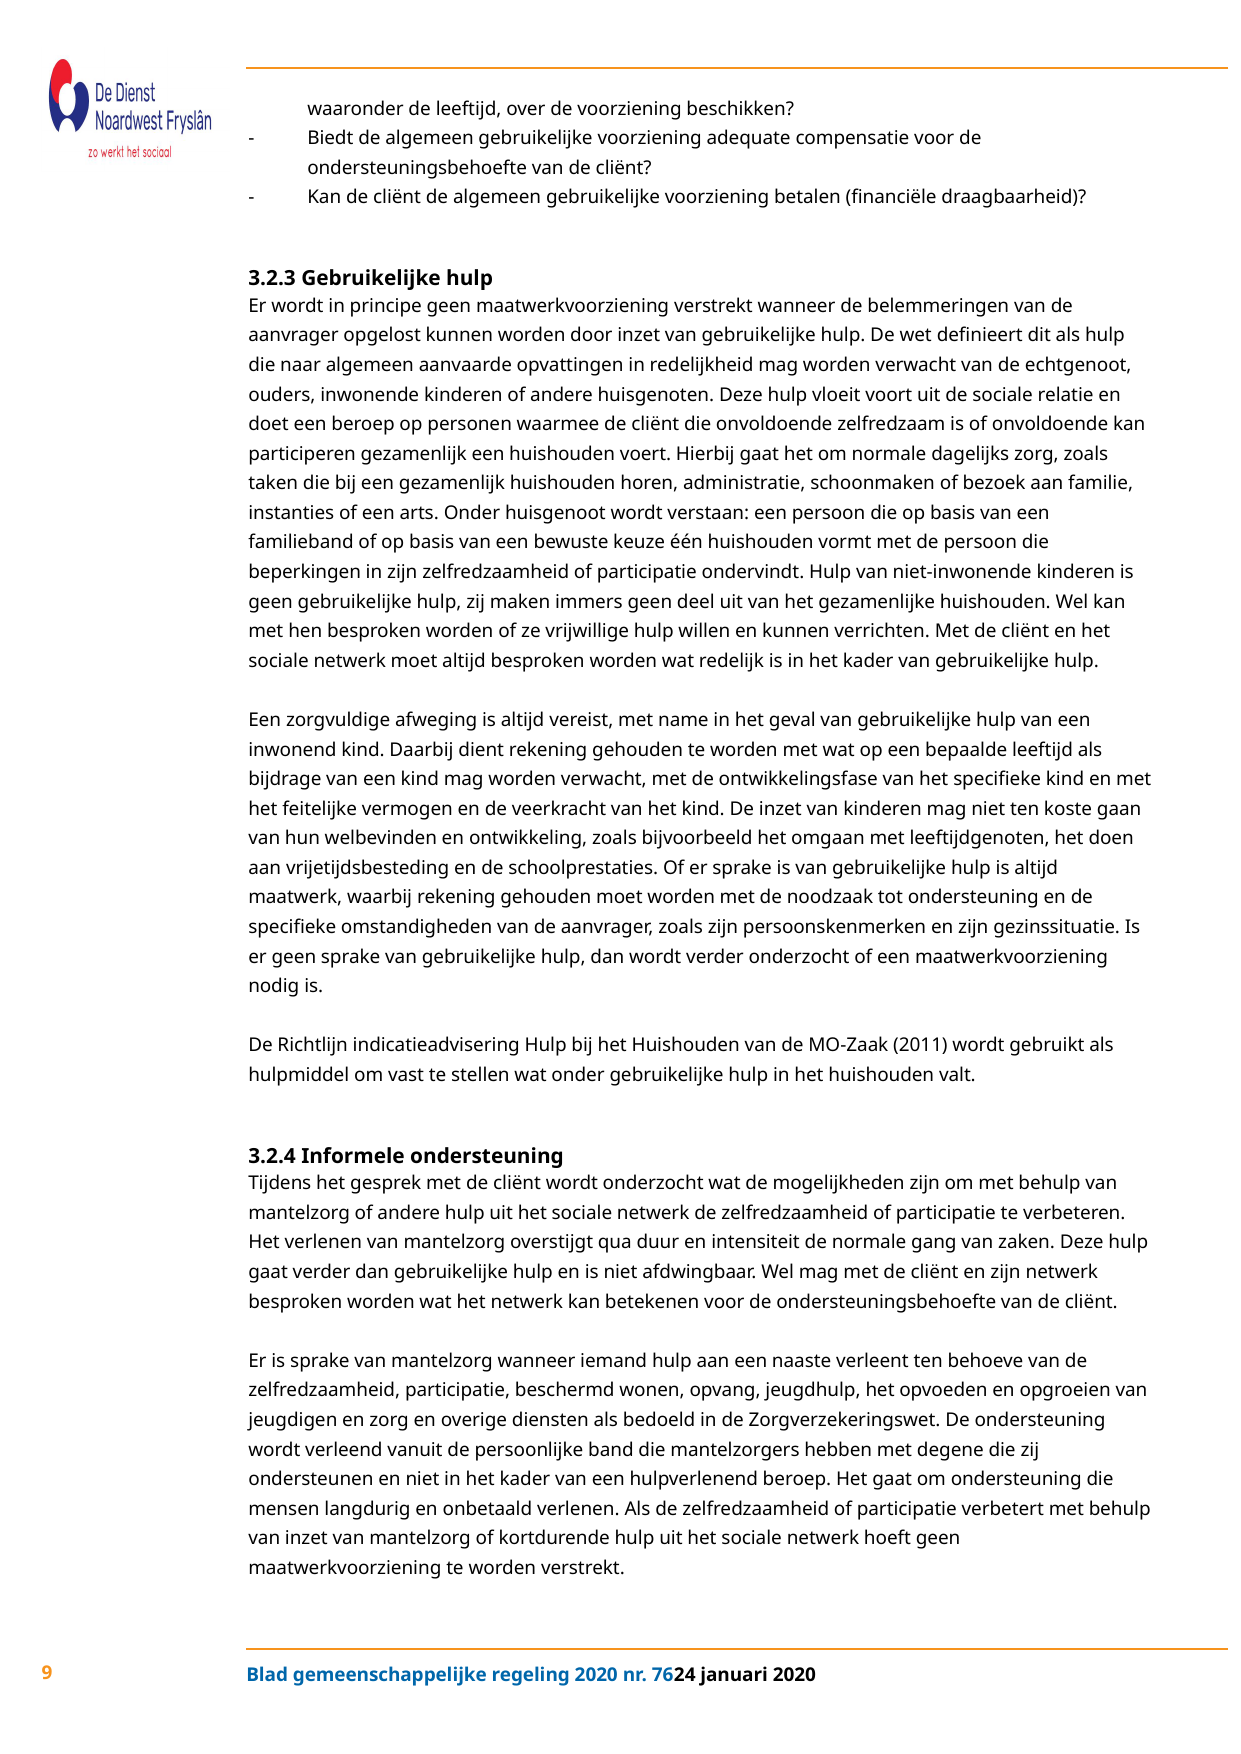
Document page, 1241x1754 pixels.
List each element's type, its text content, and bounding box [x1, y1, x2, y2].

text 3.2.4 Informele ondersteuning [248, 1141, 1152, 1169]
text Er is sprake van mantelzorg wanneer iemand hulp aan een naaste verleent ten behoeve van de zelfredzaamheid, participatie, beschermd wonen, opvang, jeugdhulp, het opvoeden en opgroeien van jeugdigen en zorg en overige diensten als bedoeld in de Zorgverzekeringswet. De ondersteuning wordt verleend vanuit de persoonlijke band die mantelzorgers hebben met degene die zij ondersteunen en niet in het kader van een hulpverlenend beroep. Het gaat om ondersteuning die mensen langdurig en onbetaald verlenen. Als de zelfredzaamheid of participatie verbetert met behulp van inzet van mantelzorg of kortdurende hulp uit het sociale netwerk hoeft geen maatwerkvoorziening te worden verstrekt. [248, 1347, 1152, 1580]
text Er wordt in principe geen maatwerkvoorziening verstrekt wanneer de belemmeringen van de aanvrager opgelost kunnen worden door inzet van gebruikelijke hulp. De wet definieert dit als hulp die naar algemeen aanvaarde opvattingen in redelijkheid mag worden verwacht van de echtgenoot, ouders, inwonende kinderen of andere huisgenoten. Deze hulp vloeit voort uit de sociale relatie en doet een beroep op personen waarmee de cliënt die onvoldoende zelfredzaam is of onvoldoende kan participeren gezamenlijk een huishouden voert. Hierbij gaat het om normale dagelijks zorg, zoals taken die bij een gezamenlijk huishouden horen, administratie, schoonmaken of bezoek aan familie, instanties of een arts. Onder huisgenoot wordt verstaan: een persoon die op basis van een familieband of op basis van een bewuste keuze één huishouden vormt met de persoon die beperkingen in zijn zelfredzaamheid of participatie ondervindt. Hulp van niet-inwonende kinderen is geen gebruikelijke hulp, zij maken immers geen deel uit van het gezamenlijke huishouden. Wel kan met hen besproken worden of ze vrijwillige hulp willen en kunnen verrichten. Met de cliënt en het sociale netwerk moet altijd besproken worden wat redelijk is in het kader van gebruikelijke hulp. [248, 292, 1152, 673]
picture [41, 47, 231, 172]
text 3.2.3 Gebruikelijke hulp [248, 263, 1152, 292]
text De Richtlijn indicatieadvisering Hulp bij het Huishouden van de MO-Zaak (2011) wordt gebruikt als hulpmiddel om vast te stellen wat onder gebruikelijke hulp in het huishouden valt. [248, 1032, 1152, 1087]
text Een zorgvuldige afweging is altijd vereist, met name in het geval van gebruikelijke hulp van een inwonend kind. Daarbij dient rekening gehouden te worden met wat op een bepaalde leeftijd als bijdrage van een kind mag worden verwacht, met de ontwikkelingsfase van het specifieke kind en met het feitelijke vermogen en de veerkracht van het kind. De inzet van kinderen mag niet ten koste gaan van hun welbevinden en ontwikkeling, zoals bijvoorbeeld het omgaan met leeftijdgenoten, het doen aan vrijetijdsbesteding en de schoolprestaties. Of er sprake is van gebruikelijke hulp is altijd maatwerk, waarbij rekening gehouden moet worden met de noodzaak tot ondersteuning en de specifieke omstandigheden van de aanvrager, zoals zijn persoonskenmerken en zijn gezinssituatie. Is er geen sprake van gebruikelijke hulp, dan wordt verder onderzocht of een maatwerkvoorziening nodig is. [248, 706, 1152, 998]
list Biedt de algemeen gebruikelijke voorziening adequate compensatie voor de ondersteuningsbehoefte van de cliënt? [248, 124, 1152, 180]
list waaronder de leeftijd, over de voorziening beschikken? [248, 95, 1152, 121]
text Tijdens het gesprek met de cliënt wordt onderzocht wat de mogelijkheden zijn om met behulp van mantelzorg of andere hulp uit het sociale netwerk de zelfredzaamheid of participatie te verbeteren. Het verlenen van mantelzorg overstijgt qua duur en intensiteit de normale gang van zaken. Deze hulp gaat verder dan gebruikelijke hulp en is niet afdwingbaar. Wel mag met de cliënt en zijn netwerk besproken worden wat het netwerk kan betekenen voor de ondersteuningsbehoefte van de cliënt. [248, 1169, 1152, 1314]
list Kan de cliënt de algemeen gebruikelijke voorziening betalen (financiële draagbaarheid)? [248, 183, 1152, 209]
